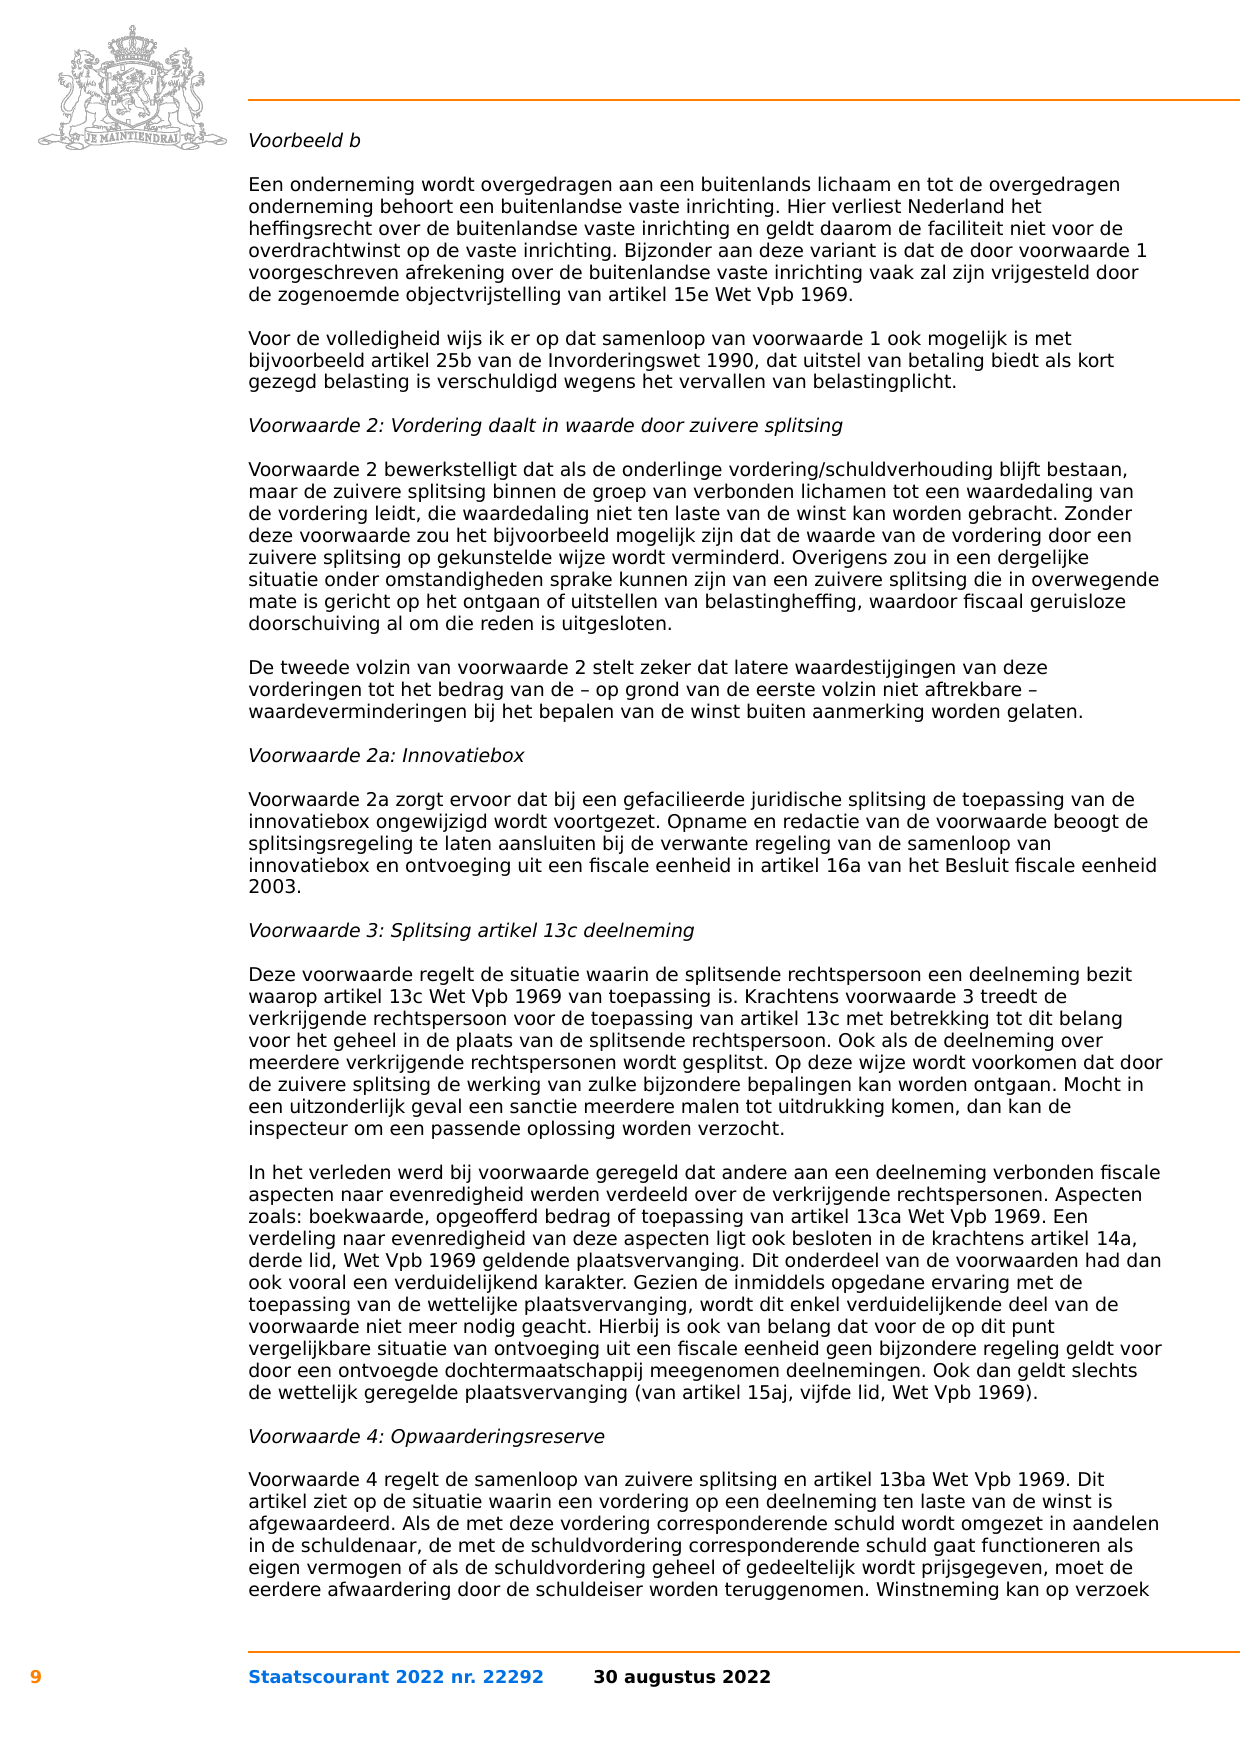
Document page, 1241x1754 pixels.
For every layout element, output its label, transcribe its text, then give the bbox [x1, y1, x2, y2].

picture [38, 25, 227, 150]
text Voorwaarde 4 regelt de samenloop van zuivere splitsing en artikel 13ba Wet Vpb 1969. Dit artikel ziet op de situatie waarin een vordering op een deelneming ten laste van de winst is afgewaardeerd. Als de met deze vordering corresponderende schuld wordt omgezet in aandelen in de schuldenaar, de met de schuldvordering corresponderende schuld gaat functioneren als eigen vermogen of als de schuldvordering geheel of gedeeltelijk wordt prijsgegeven, moet de eerdere afwaardering door de schuldeiser worden teruggenomen. Winstneming kan op verzoek [248, 1469, 1163, 1601]
text Voorwaarde 2 bewerkstelligt dat als de onderlinge vordering/schuldverhouding blijft bestaan, maar de zuivere splitsing binnen de groep van verbonden lichamen tot een waardedaling van de vordering leidt, die waardedaling niet ten laste van de winst kan worden gebracht. Zonder deze voorwaarde zou het bijvoorbeeld mogelijk zijn dat de waarde van de vordering door een zuivere splitsing op gekunstelde wijze wordt verminderd. Overigens zou in een dergelijke situatie onder omstandigheden sprake kunnen zijn van een zuivere splitsing die in overwegende mate is gericht op het ontgaan of uitstellen van belastingheffing, waardoor fiscaal geruisloze doorschuiving al om die reden is uitgesloten. [248, 459, 1163, 635]
text In het verleden werd bij voorwaarde geregeld dat andere aan een deelneming verbonden fiscale aspecten naar evenredigheid werden verdeeld over de verkrijgende rechtspersonen. Aspecten zoals: boekwaarde, opgeofferd bedrag of toepassing van artikel 13ca Wet Vpb 1969. Een verdeling naar evenredigheid van deze aspecten ligt ook besloten in de krachtens artikel 14a, derde lid, Wet Vpb 1969 geldende plaatsvervanging. Dit onderdeel van de voorwaarden had dan ook vooral een verduidelijkend karakter. Gezien de inmiddels opgedane ervaring met de toepassing van de wettelijke plaatsvervanging, wordt dit enkel verduidelijkende deel van de voorwaarde niet meer nodig geacht. Hierbij is ook van belang dat voor de op dit punt vergelijkbare situatie van ontvoeging uit een fiscale eenheid geen bijzondere regeling geldt voor door een ontvoegde dochtermaatschappij meegenomen deelnemingen. Ook dan geldt slechts de wettelijk geregelde plaatsvervanging (van artikel 15aj, vijfde lid, Wet Vpb 1969). [248, 1162, 1163, 1404]
text Deze voorwaarde regelt de situatie waarin de splitsende rechtspersoon een deelneming bezit waarop artikel 13c Wet Vpb 1969 van toepassing is. Krachtens voorwaarde 3 treedt de verkrijgende rechtspersoon voor de toepassing van artikel 13c met betrekking tot dit belang voor het geheel in de plaats van de splitsende rechtspersoon. Ook als de deelneming over meerdere verkrijgende rechtspersonen wordt gesplitst. Op deze wijze wordt voorkomen dat door de zuivere splitsing de werking van zulke bijzondere bepalingen kan worden ontgaan. Mocht in een uitzonderlijk geval een sanctie meerdere malen tot uitdrukking komen, dan kan de inspecteur om een passende oplossing worden verzocht. [248, 964, 1163, 1140]
text De tweede volzin van voorwaarde 2 stelt zeker dat latere waardestijgingen van deze vorderingen tot het bedrag van de – op grond van de eerste volzin niet aftrekbare – waardeverminderingen bij het bepalen van de winst buiten aanmerking worden gelaten. [248, 657, 1163, 723]
text Voor de volledigheid wijs ik er op dat samenloop van voorwaarde 1 ook mogelijk is met bijvoorbeeld artikel 25b van de Invorderingswet 1990, dat uitstel van betaling biedt als kort gezegd belasting is verschuldigd wegens het vervallen van belastingplicht. [248, 327, 1163, 393]
text Een onderneming wordt overgedragen aan een buitenlands lichaam en tot de overgedragen onderneming behoort een buitenlandse vaste inrichting. Hier verliest Nederland het heffingsrecht over de buitenlandse vaste inrichting en geldt daarom de faciliteit niet voor de overdrachtwinst op de vaste inrichting. Bijzonder aan deze variant is dat de door voorwaarde 1 voorgeschreven afrekening over de buitenlandse vaste inrichting vaak zal zijn vrijgesteld door de zogenoemde objectvrijstelling van artikel 15e Wet Vpb 1969. [248, 174, 1163, 306]
subtitle Voorwaarde 3: Splitsing artikel 13c deelneming [248, 920, 1163, 942]
text Voorwaarde 2a zorgt ervoor dat bij een gefacilieerde juridische splitsing de toepassing van de innovatiebox ongewijzigd wordt voortgezet. Opname en redactie van de voorwaarde beoogt de splitsingsregeling te laten aansluiten bij de verwante regeling van de samenloop van innovatiebox en ontvoeging uit een fiscale eenheid in artikel 16a van het Besluit fiscale eenheid 2003. [248, 788, 1163, 898]
subtitle Voorbeeld b [248, 130, 1163, 152]
subtitle Voorwaarde 2: Vordering daalt in waarde door zuivere splitsing [248, 415, 1163, 437]
subtitle Voorwaarde 4: Opwaarderingsreserve [248, 1426, 1163, 1447]
subtitle Voorwaarde 2a: Innovatiebox [248, 745, 1163, 767]
